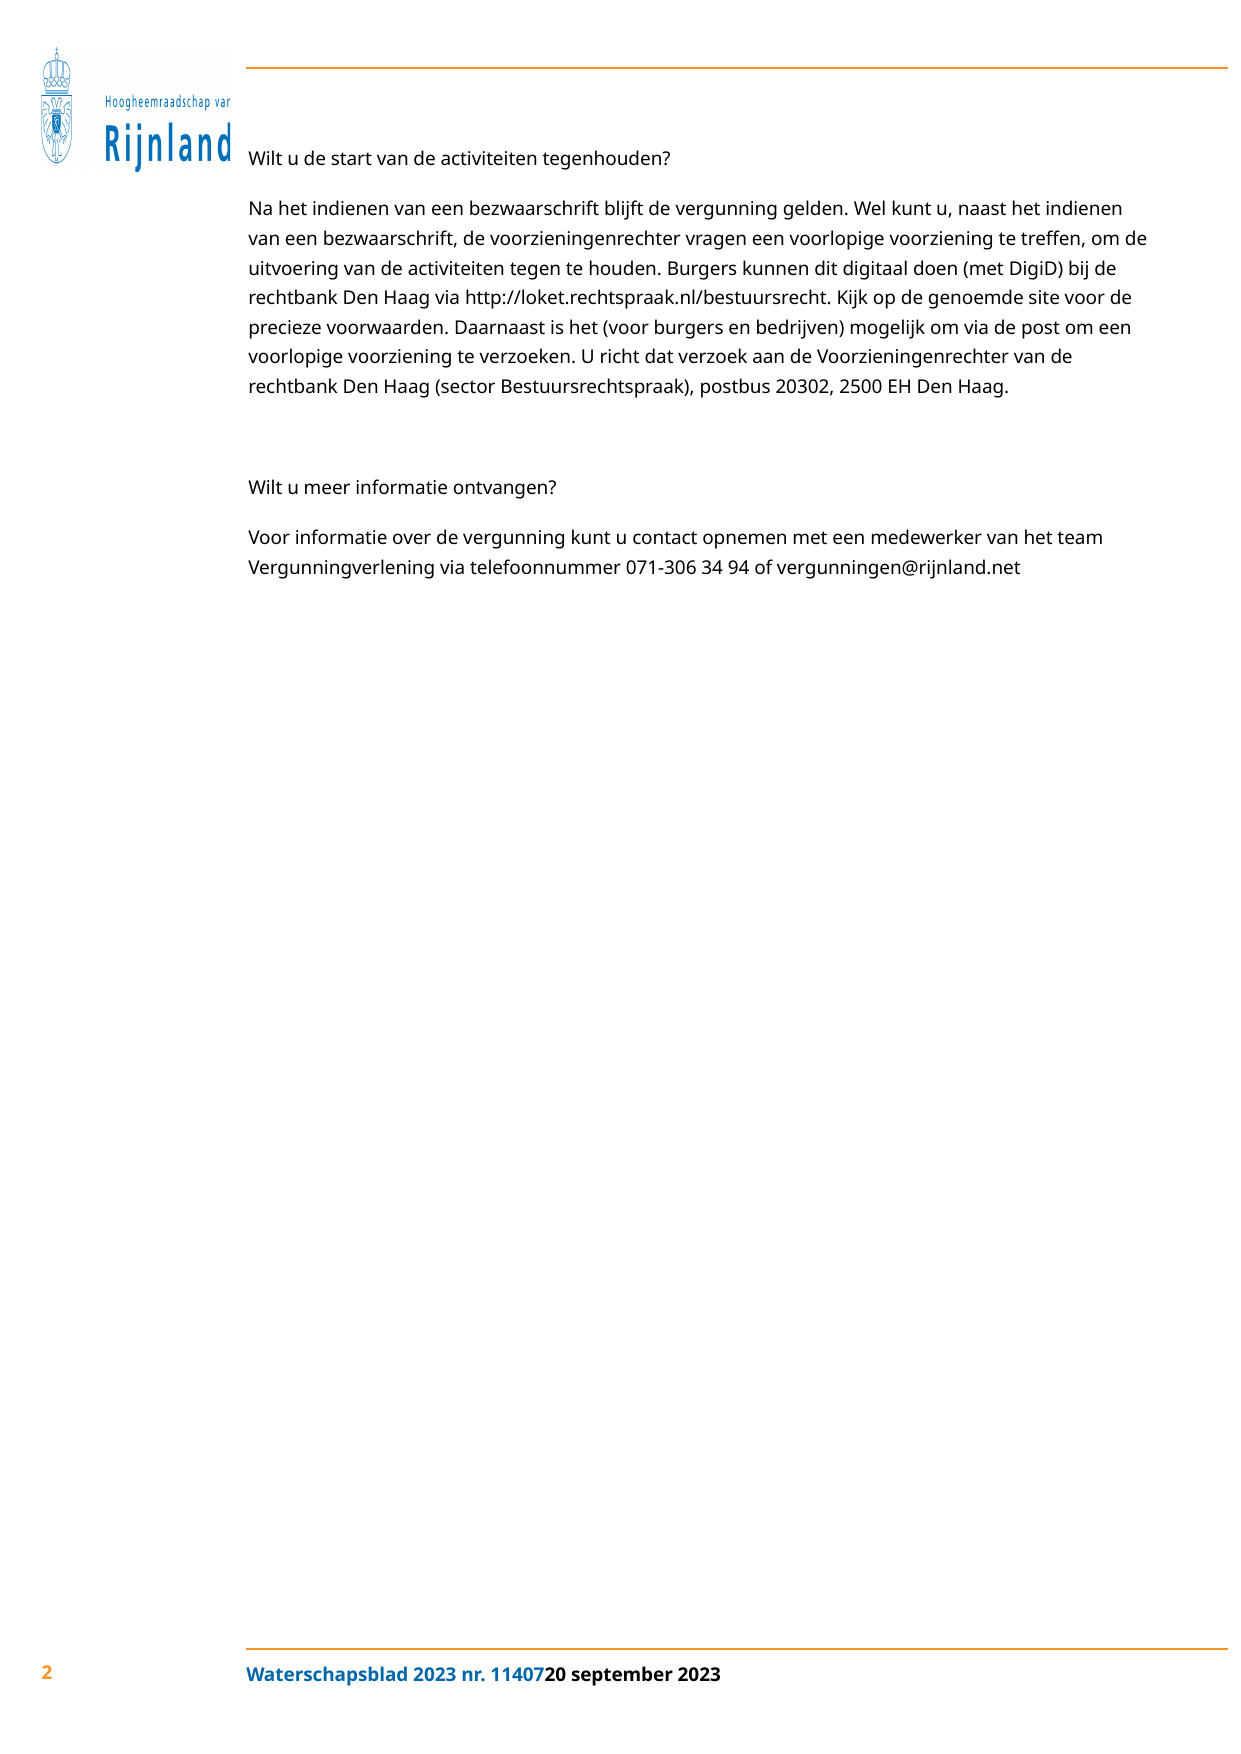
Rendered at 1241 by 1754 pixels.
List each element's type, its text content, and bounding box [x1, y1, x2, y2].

picture [41, 47, 231, 172]
text Na het indienen van een bezwaarschrift blijft de vergunning gelden. Wel kunt u, naast het indienen van een bezwaarschrift, de voorzieningenrechter vragen een voorlopige voorziening te treffen, om de uitvoering van de activiteiten tegen te houden. Burgers kunnen dit digitaal doen (met DigiD) bij de rechtbank Den Haag via http://loket.rechtspraak.nl/bestuursrecht. Kijk op de genoemde site voor de precieze voorwaarden. Daarnaast is het (voor burgers en bedrijven) mogelijk om via de post om een voorlopige voorziening te verzoeken. U richt dat verzoek aan de Voorzieningenrechter van de rechtbank Den Haag (sector Bestuursrechtspraak), postbus 20302, 2500 EH Den Haag. [248, 196, 1152, 399]
text Wilt u de start van de activiteiten tegenhouden? [248, 145, 1152, 171]
text Voor informatie over de vergunning kunt u contact opnemen met een medewerker van het team Vergunningverlening via telefoonnummer 071-306 34 94 of vergunningen@rijnland.net [248, 524, 1152, 580]
text Wilt u meer informatie ontvangen? [248, 474, 1152, 500]
